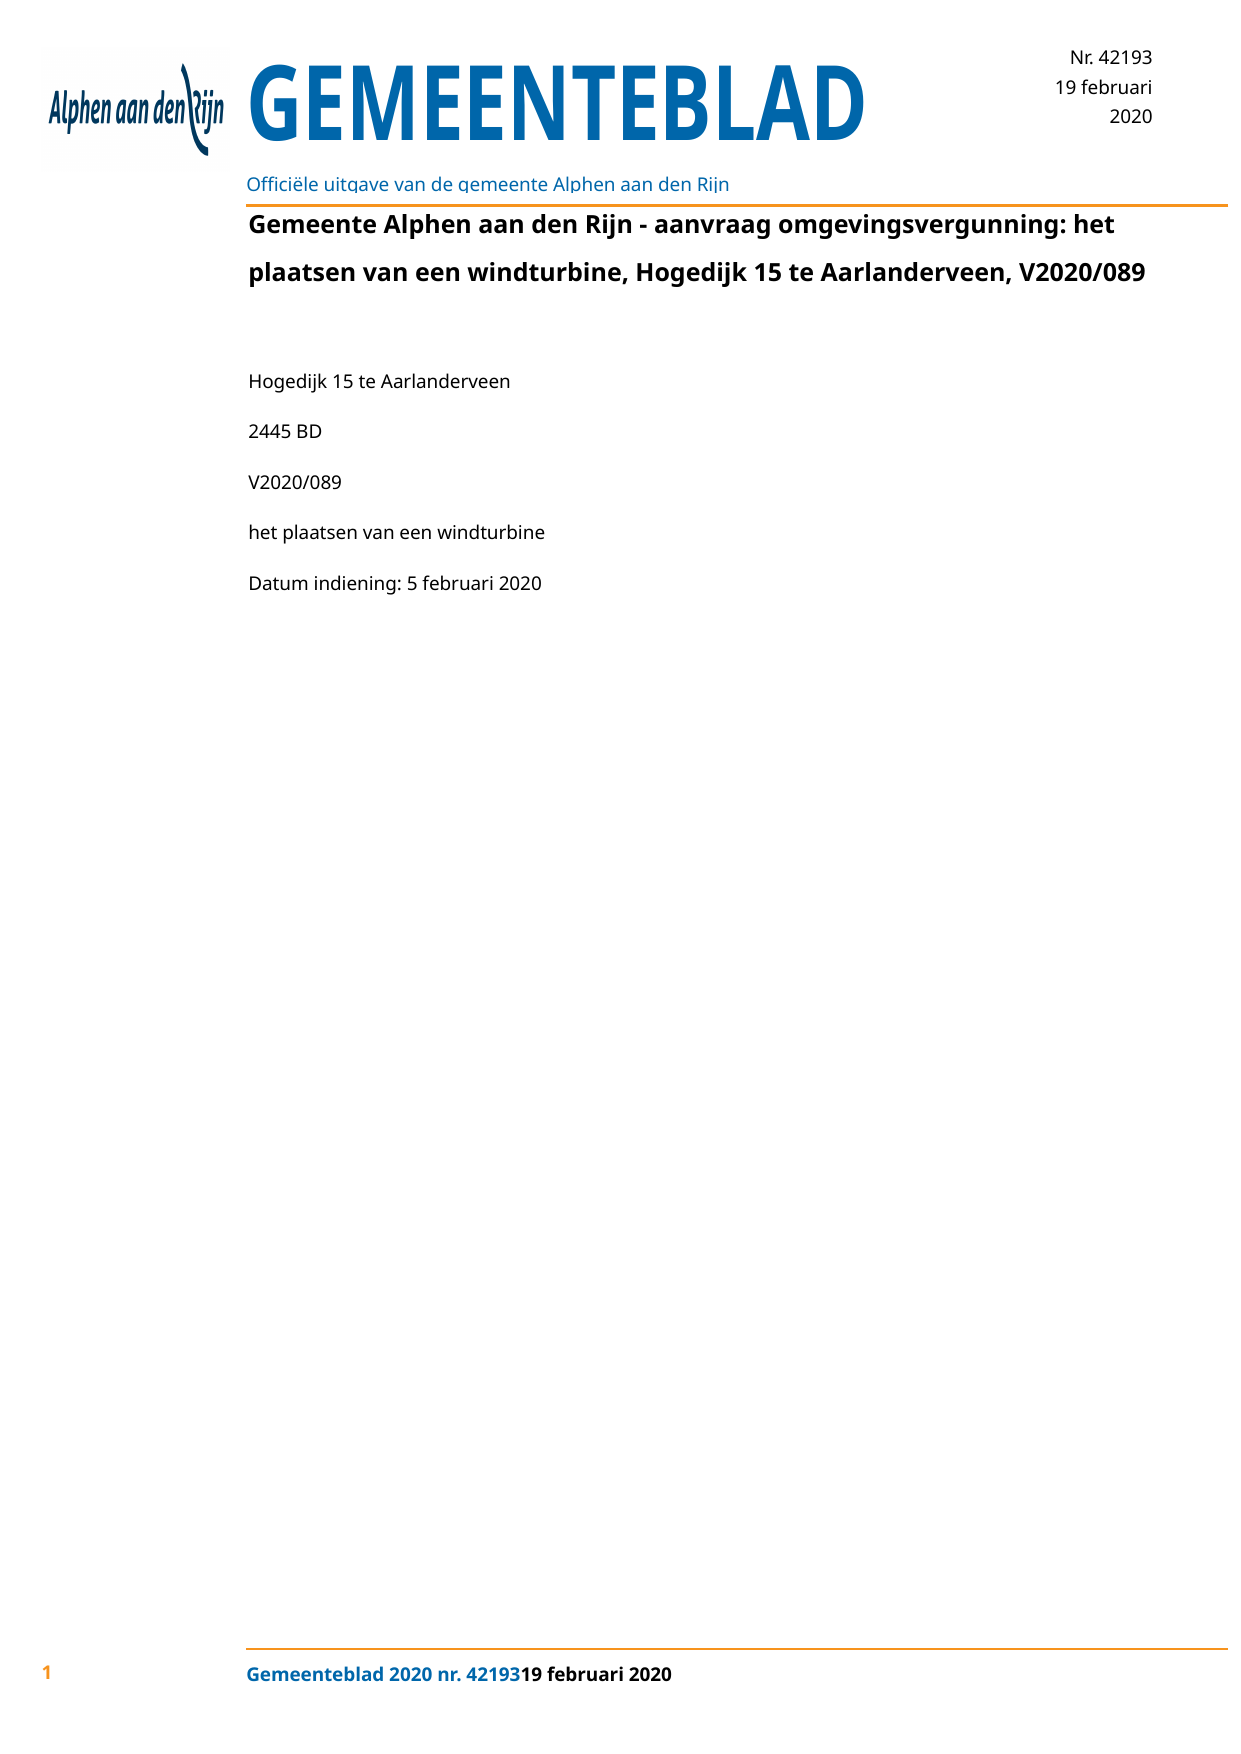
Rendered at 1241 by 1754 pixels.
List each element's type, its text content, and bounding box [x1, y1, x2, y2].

text Datum indiening: 5 februari 2020 [248, 570, 1152, 596]
text het plaatsen van een windturbine [248, 519, 1152, 545]
text Hogedijk 15 te Aarlanderveen [248, 368, 1152, 394]
text Gemeente Alphen aan den Rijn - aanvraag omgevingsvergunning: het plaatsen van een windturbine, Hogedijk 15 te Aarlanderveen, V2020/089 [248, 207, 1152, 288]
picture [41, 47, 231, 172]
text V2020/089 [248, 469, 1152, 495]
text 2445 BD [248, 419, 1152, 444]
